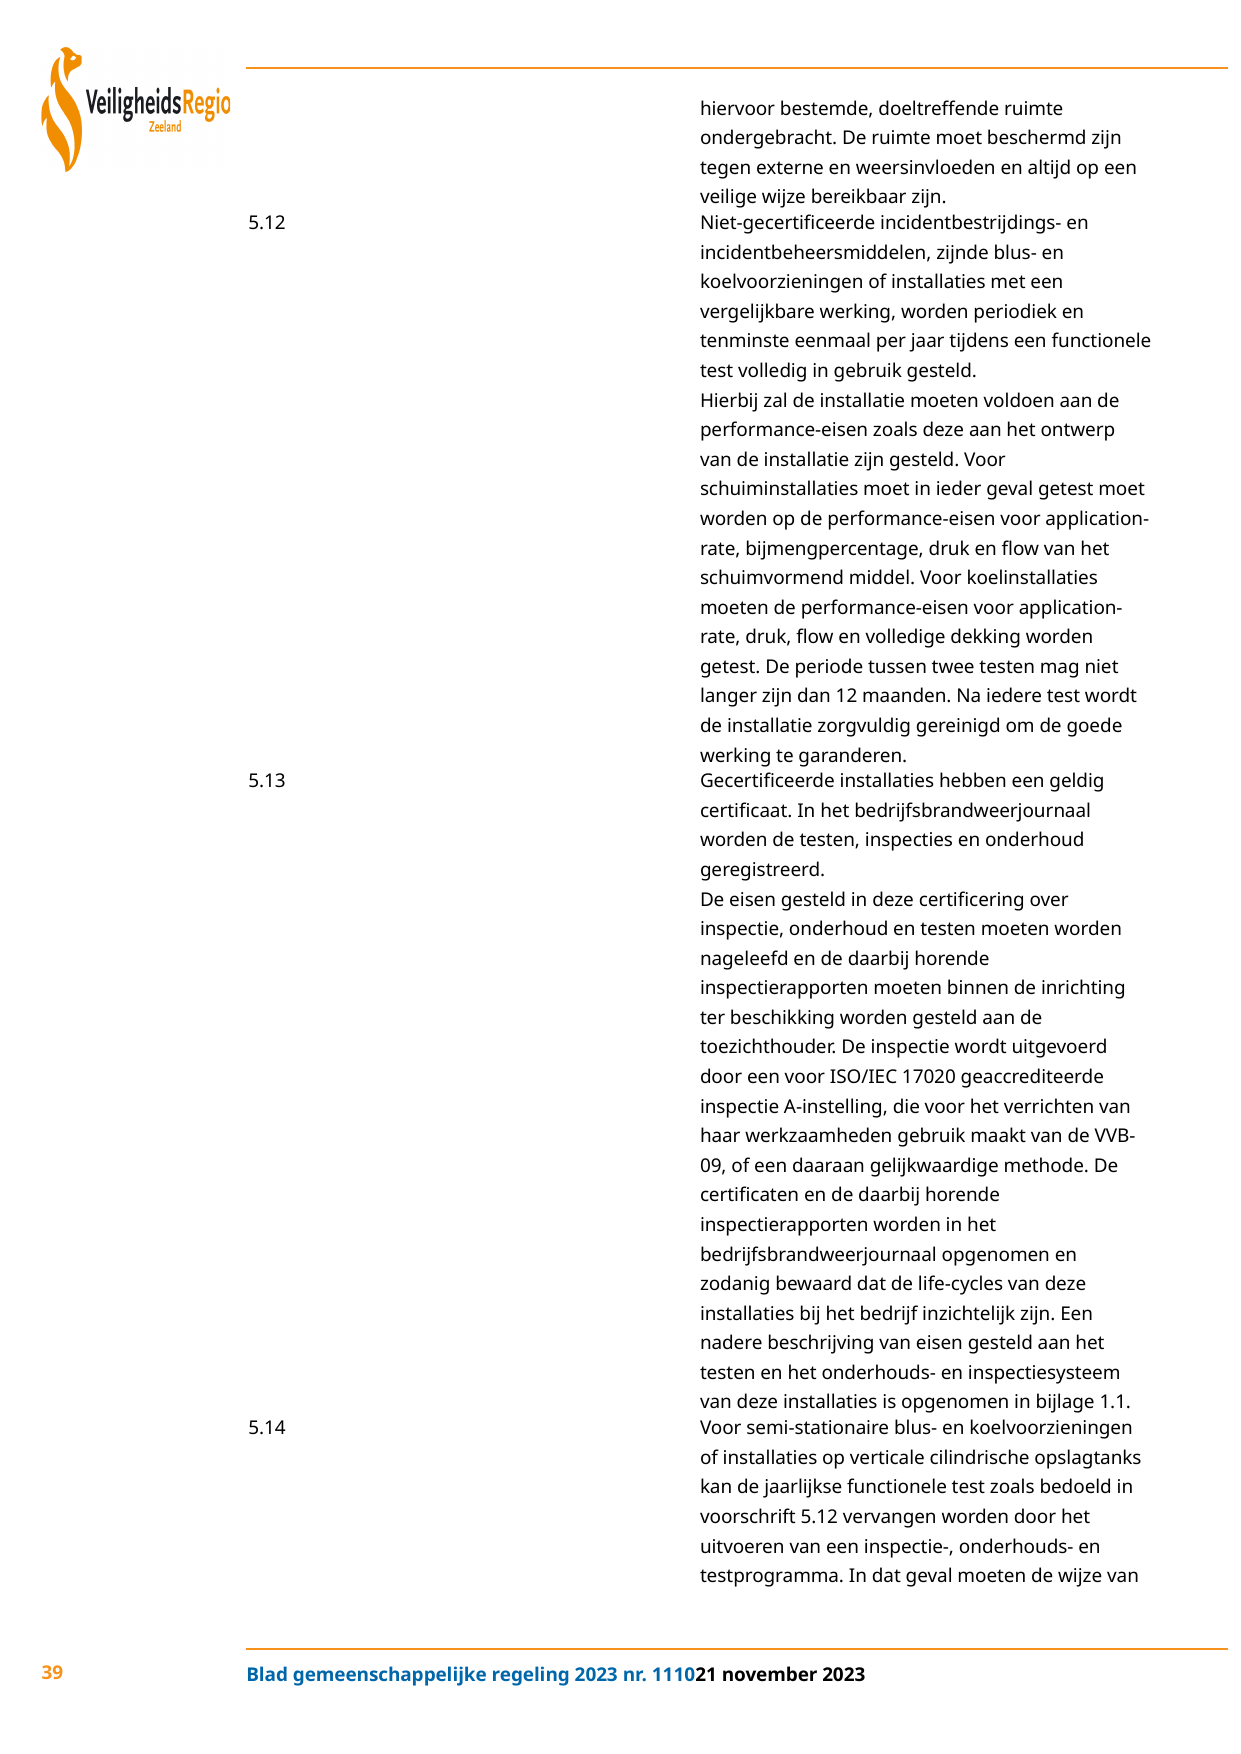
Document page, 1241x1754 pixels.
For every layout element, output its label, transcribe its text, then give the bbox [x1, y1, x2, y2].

table_cell 5.13 [248, 768, 700, 1414]
table_cell Gecertificeerde installaties hebben een geldig certificaat. In het bedrijfsbrandweerjournaal worden de testen, inspecties en onderhoud geregistreerd. De eisen gesteld in deze certificering over inspectie, onderhoud en testen moeten worden nageleefd en de daarbij horende inspectierapporten moeten binnen de inrichting ter beschikking worden gesteld aan de toezichthouder. De inspectie wordt uitgevoerd door een voor ISO/IEC 17020 geaccrediteerde inspectie A-instelling, die voor het verrichten van haar werkzaamheden gebruik maakt van de VVB-09, of een daaraan gelijkwaardige methode. De certificaten en de daarbij horende inspectierapporten worden in het bedrijfsbrandweerjournaal opgenomen en zodanig bewaard dat de life-cycles van deze installaties bij het bedrijf inzichtelijk zijn. Een nadere beschrijving van eisen gesteld aan het testen en het onderhouds- en inspectiesysteem van deze installaties is opgenomen in bijlage 1.1. [700, 768, 1152, 1414]
table_cell hiervoor bestemde, doeltreffende ruimte ondergebracht. De ruimte moet beschermd zijn tegen externe en weersinvloeden en altijd op een veilige wijze bereikbaar zijn. [700, 95, 1152, 209]
table_cell 5.14 [248, 1415, 700, 1588]
picture [41, 47, 231, 172]
table_cell Voor semi-stationaire blus- en koelvoorzieningen of installaties op verticale cilindrische opslagtanks kan de jaarlijkse functionele test zoals bedoeld in voorschrift 5.12 vervangen worden door het uitvoeren van een inspectie-, onderhouds- en testprogramma. In dat geval moeten de wijze van [700, 1415, 1152, 1588]
table_cell [248, 95, 700, 209]
table_cell 5.12 [248, 209, 700, 767]
table_cell Niet-gecertificeerde incidentbestrijdings- en incidentbeheersmiddelen, zijnde blus- en koelvoorzieningen of installaties met een vergelijkbare werking, worden periodiek en tenminste eenmaal per jaar tijdens een functionele test volledig in gebruik gesteld. Hierbij zal de installatie moeten voldoen aan de performance-eisen zoals deze aan het ontwerp van de installatie zijn gesteld. Voor schuiminstallaties moet in ieder geval getest moet worden op de performance-eisen voor application-rate, bijmengpercentage, druk en flow van het schuimvormend middel. Voor koelinstallaties moeten de performance-eisen voor application-rate, druk, flow en volledige dekking worden getest. De periode tussen twee testen mag niet langer zijn dan 12 maanden. Na iedere test wordt de installatie zorgvuldig gereinigd om de goede werking te garanderen. [700, 209, 1152, 767]
